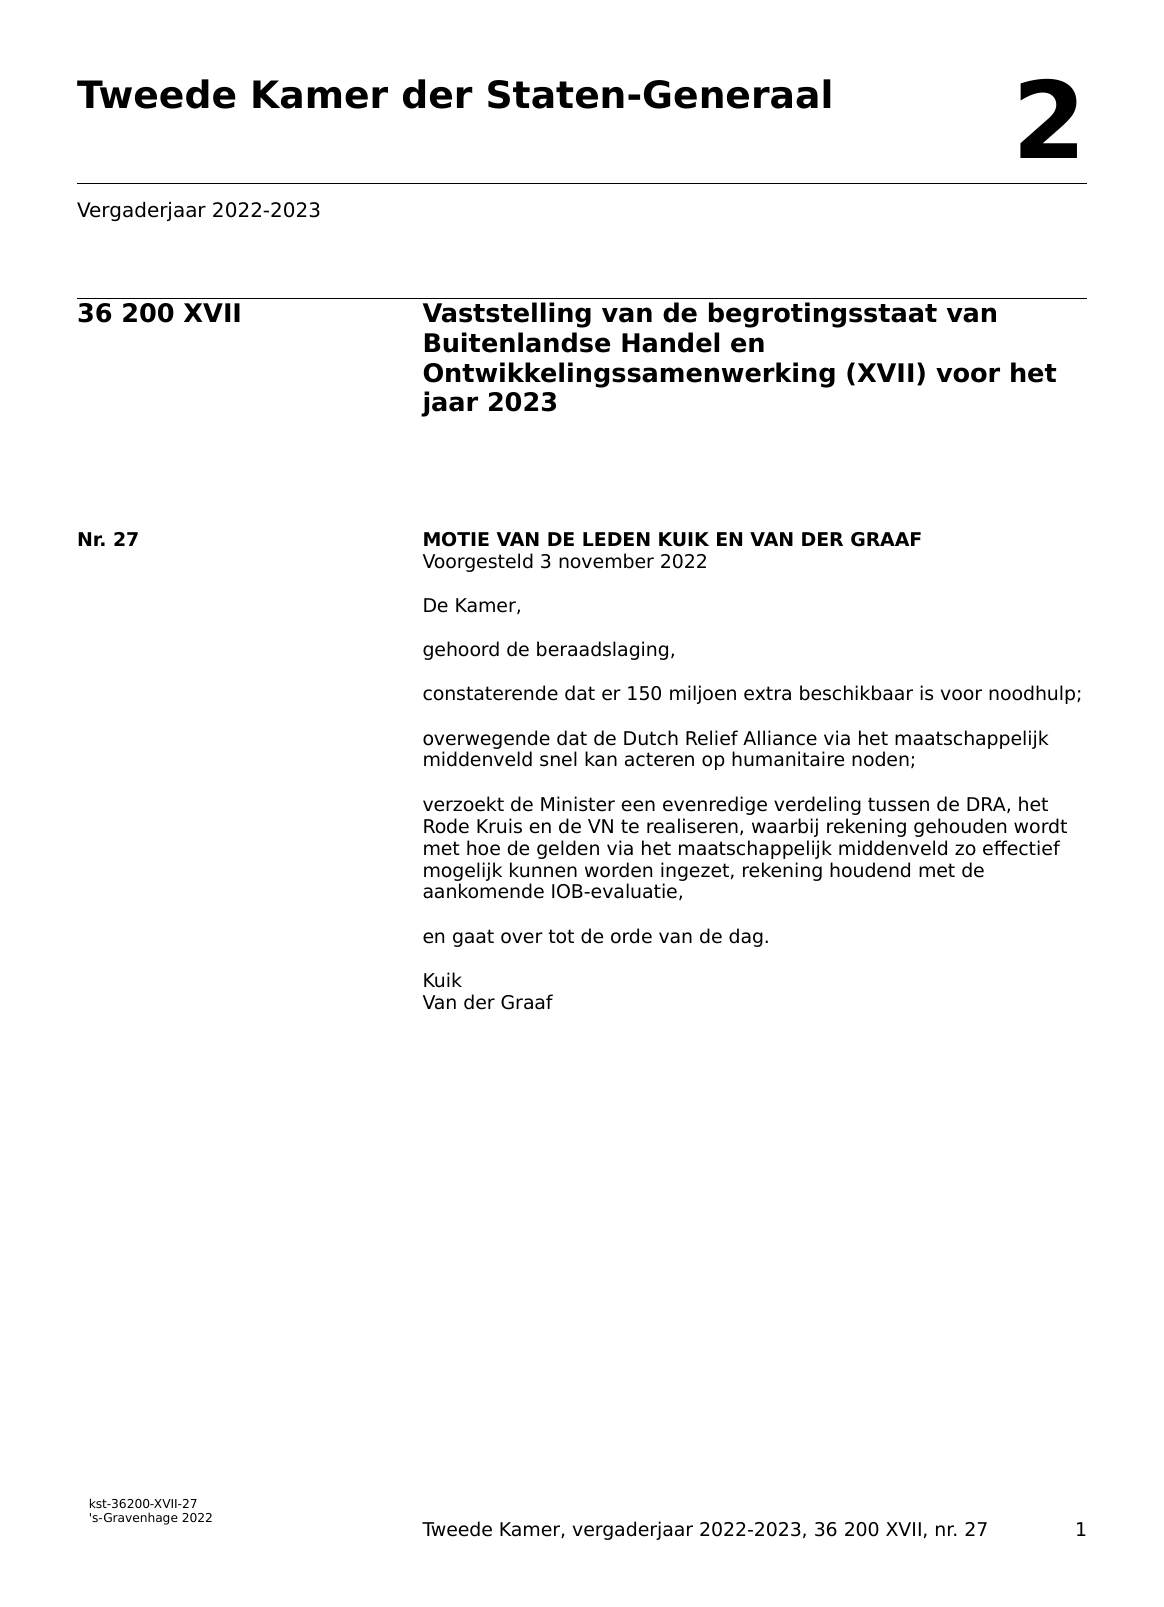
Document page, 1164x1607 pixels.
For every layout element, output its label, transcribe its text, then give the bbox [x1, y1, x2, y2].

text constaterende dat er 150 miljoen extra beschikbaar is voor noodhulp; [422, 683, 1087, 705]
text Voorgesteld 3 november 2022 [422, 551, 1087, 573]
text De Kamer, [422, 595, 1087, 617]
text en gaat over tot de orde van de dag. [422, 926, 1087, 948]
text 's-Gravenhage 2022 [88, 1511, 323, 1525]
table_cell Vergaderjaar 2022-2023 [77, 184, 1087, 298]
table_header 2 [886, 59, 1087, 183]
subtitle 36 200 XVII Vaststelling van de begrotingsstaat van Buitenlandse Handel en Ontwikkelingssamenwerking (XVII) voor het jaar 2023 [77, 299, 1087, 418]
table_header Tweede Kamer der Staten-Generaal [77, 59, 886, 183]
subtitle Nr. 27 MOTIE VAN DE LEDEN KUIK EN VAN DER GRAAF [77, 529, 1087, 551]
text overwegende dat de Dutch Relief Alliance via het maatschappelijk middenveld snel kan acteren op humanitaire noden; [422, 727, 1087, 771]
text kst-36200-XVII-27 [88, 1497, 323, 1511]
text gehoord de beraadslaging, [422, 639, 1087, 661]
text verzoekt de Minister een evenredige verdeling tussen de DRA, het Rode Kruis en de VN te realiseren, waarbij rekening gehouden wordt met hoe de gelden via het maatschappelijk middenveld zo effectief mogelijk kunnen worden ingezet, rekening houdend met de aankomende IOB-evaluatie, [422, 793, 1087, 903]
text Kuik [422, 970, 1087, 992]
text Van der Graaf [422, 992, 1087, 1014]
